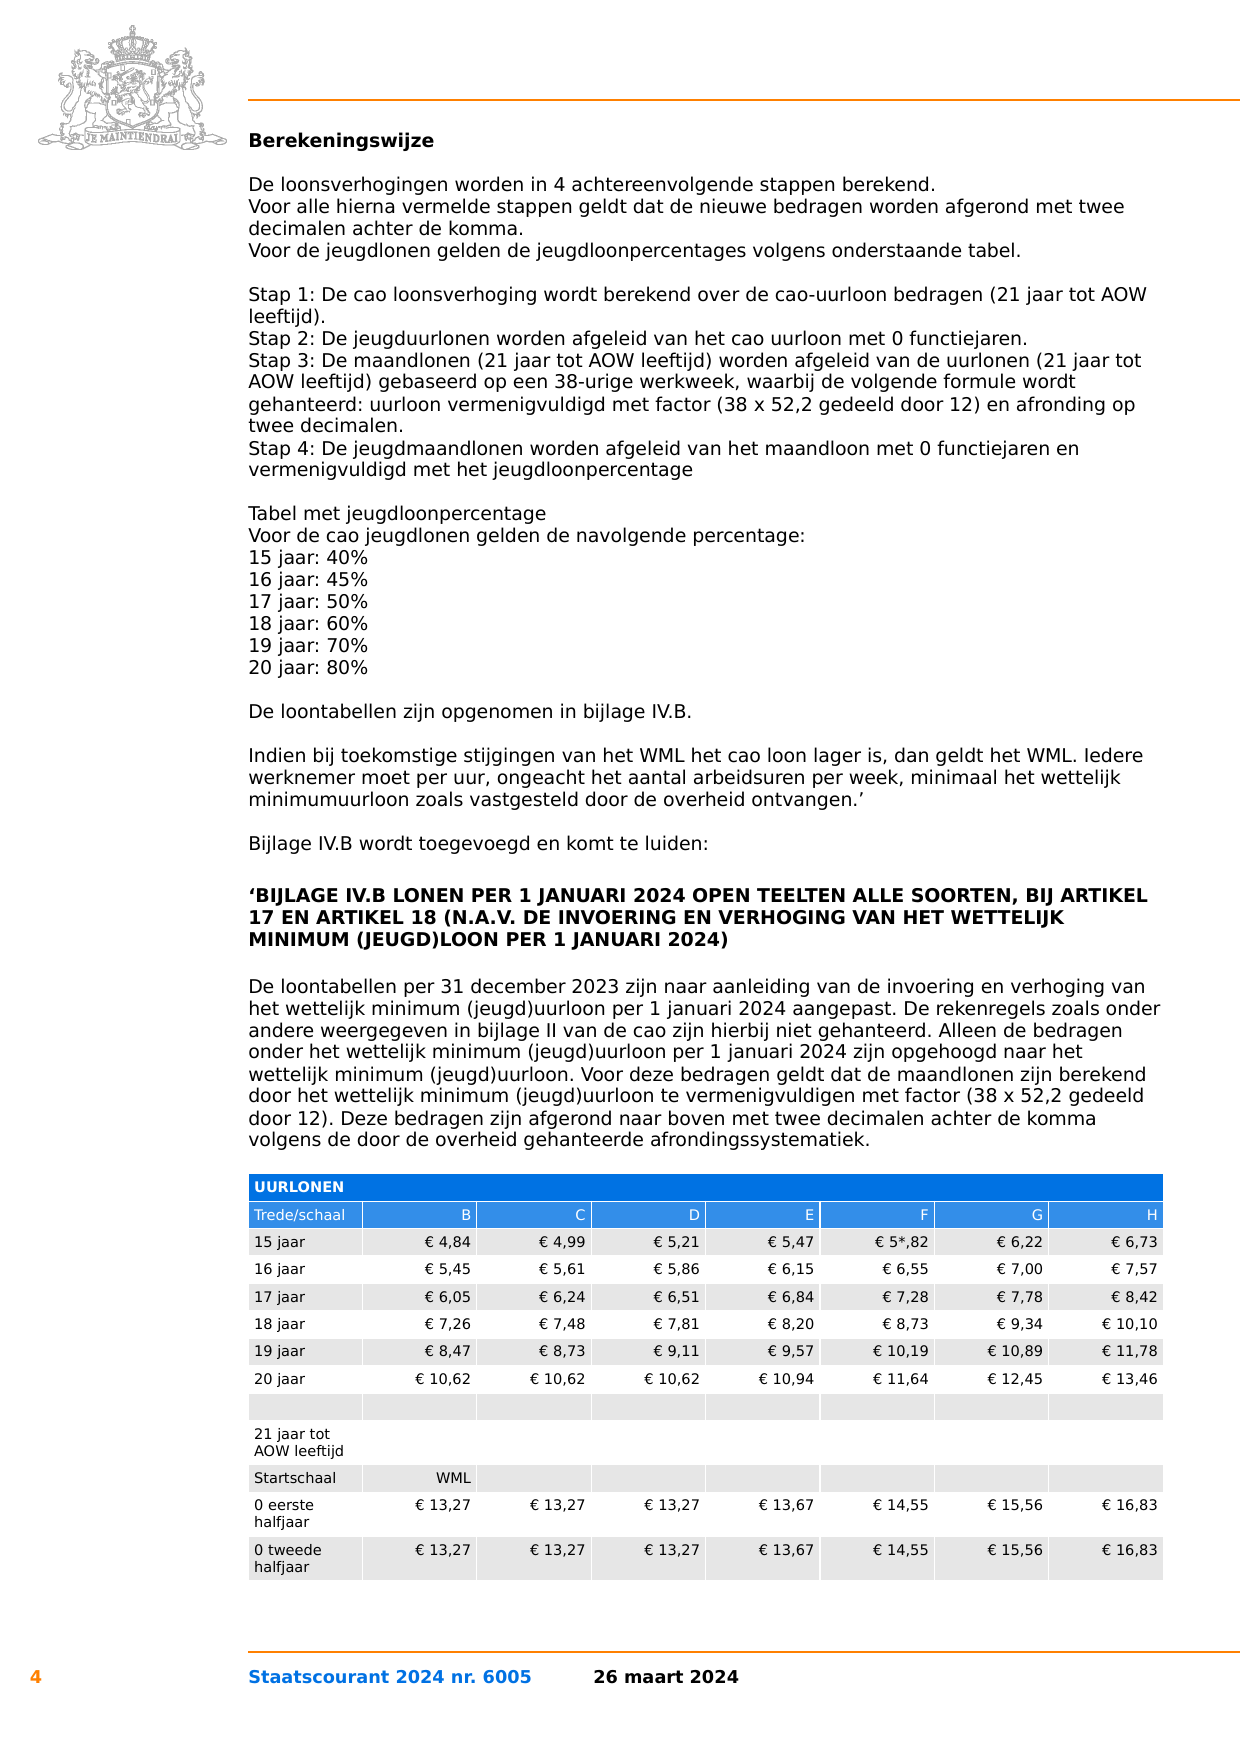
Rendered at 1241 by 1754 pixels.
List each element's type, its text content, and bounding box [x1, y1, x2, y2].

text 20 jaar: 80% [248, 657, 1163, 679]
text Voor de jeugdlonen gelden de jeugdloonpercentages volgens onderstaande tabel. [248, 240, 1163, 262]
text 19 jaar: 70% [248, 635, 1163, 657]
text De loonsverhogingen worden in 4 achtereenvolgende stappen berekend. [248, 174, 1163, 196]
table_cell [821, 1465, 934, 1492]
table_cell € 15,56 [935, 1493, 1048, 1536]
table_cell 21 jaar tot AOW leeftijd [249, 1421, 362, 1464]
table_cell € 13,27 [592, 1537, 705, 1580]
table_cell € 10,62 [363, 1366, 476, 1392]
text Voor de cao jeugdlonen gelden de navolgende percentage: [248, 525, 1163, 547]
table_header UURLONEN [249, 1174, 1163, 1201]
text De loontabellen zijn opgenomen in bijlage IV.B. [248, 701, 1163, 723]
table_cell [821, 1394, 934, 1420]
table_cell € 5,21 [592, 1229, 705, 1255]
table_cell [363, 1421, 476, 1464]
table_cell € 6,84 [706, 1284, 819, 1310]
table_cell € 13,67 [706, 1537, 819, 1580]
table_cell € 16,83 [1049, 1493, 1163, 1536]
table_cell € 10,62 [592, 1366, 705, 1392]
table_cell € 6,22 [935, 1229, 1048, 1255]
table_cell € 11,64 [821, 1366, 934, 1392]
table_cell [1049, 1465, 1163, 1492]
table_cell Trede/schaal [249, 1202, 362, 1228]
text Stap 1: De cao loonsverhoging wordt berekend over de cao-uurloon bedragen (21 jaar tot AOW leeftijd). [248, 283, 1163, 327]
text 18 jaar: 60% [248, 613, 1163, 635]
picture [38, 25, 227, 150]
table_cell € 7,78 [935, 1284, 1048, 1310]
table_cell € 6,51 [592, 1284, 705, 1310]
table_cell [935, 1394, 1048, 1420]
table_cell € 8,47 [363, 1339, 476, 1365]
table_cell € 9,34 [935, 1311, 1048, 1338]
table_cell € 5,45 [363, 1256, 476, 1283]
table_cell [706, 1394, 819, 1420]
table_cell 16 jaar [249, 1256, 362, 1283]
table_cell € 13,27 [477, 1537, 591, 1580]
table_cell C [477, 1202, 591, 1228]
table_cell € 4,99 [477, 1229, 591, 1255]
table_cell € 10,89 [935, 1339, 1048, 1365]
table_cell € 7,81 [592, 1311, 705, 1338]
table_cell [363, 1394, 476, 1420]
table_cell € 10,10 [1049, 1311, 1163, 1338]
table_cell € 6,15 [706, 1256, 819, 1283]
table_cell [477, 1394, 591, 1420]
table_cell H [1049, 1202, 1163, 1228]
table_cell [706, 1421, 819, 1464]
text Indien bij toekomstige stijgingen van het WML het cao loon lager is, dan geldt het WML. Iedere werknemer moet per uur, ongeacht het aantal arbeidsuren per week, minimaal het wettelijk minimumuurloon zoals vastgesteld door de overheid ontvangen.’ [248, 745, 1163, 811]
table_cell € 14,55 [821, 1537, 934, 1580]
table_cell B [363, 1202, 476, 1228]
table_cell € 8,73 [477, 1339, 591, 1365]
text Tabel met jeugdloonpercentage [248, 503, 1163, 525]
table_cell [592, 1421, 705, 1464]
table_cell € 6,24 [477, 1284, 591, 1310]
table_cell € 5,47 [706, 1229, 819, 1255]
table_cell D [592, 1202, 705, 1228]
table_cell € 14,55 [821, 1493, 934, 1536]
table_cell € 10,62 [477, 1366, 591, 1392]
text Stap 3: De maandlonen (21 jaar tot AOW leeftijd) worden afgeleid van de uurlonen (21 jaar tot AOW leeftijd) gebaseerd op een 38-urige werkweek, waarbij de volgende formule wordt gehanteerd: uurloon vermenigvuldigd met factor (38 x 52,2 gedeeld door 12) en afronding op twee decimalen. [248, 349, 1163, 437]
table_cell [1049, 1394, 1163, 1420]
table_cell € 13,27 [363, 1493, 476, 1536]
text De loontabellen per 31 december 2023 zijn naar aanleiding van de invoering en verhoging van het wettelijk minimum (jeugd)uurloon per 1 januari 2024 aangepast. De rekenregels zoals onder andere weergegeven in bijlage II van de cao zijn hierbij niet gehanteerd. Alleen de bedragen onder het wettelijk minimum (jeugd)uurloon per 1 januari 2024 zijn opgehoogd naar het wettelijk minimum (jeugd)uurloon. Voor deze bedragen geldt dat de maandlonen zijn berekend door het wettelijk minimum (jeugd)uurloon te vermenigvuldigen met factor (38 x 52,2 gedeeld door 12). Deze bedragen zijn afgerond naar boven met twee decimalen achter de komma volgens de door de overheid gehanteerde afrondingssystematiek. [248, 976, 1163, 1151]
table_cell € 9,11 [592, 1339, 705, 1365]
table_cell € 13,27 [477, 1493, 591, 1536]
table_cell € 7,57 [1049, 1256, 1163, 1283]
table_cell [821, 1421, 934, 1464]
table_cell € 5*,82 [821, 1229, 934, 1255]
table_cell [706, 1465, 819, 1492]
text 17 jaar: 50% [248, 591, 1163, 613]
text 15 jaar: 40% [248, 547, 1163, 569]
table_cell [477, 1465, 591, 1492]
table_cell € 6,05 [363, 1284, 476, 1310]
table_cell € 13,27 [363, 1537, 476, 1580]
table_cell € 11,78 [1049, 1339, 1163, 1365]
table_cell € 8,20 [706, 1311, 819, 1338]
table_cell € 5,61 [477, 1256, 591, 1283]
text 16 jaar: 45% [248, 569, 1163, 591]
table_cell € 10,94 [706, 1366, 819, 1392]
table_cell 20 jaar [249, 1366, 362, 1392]
table_cell 15 jaar [249, 1229, 362, 1255]
table_cell [477, 1421, 591, 1464]
table_cell 18 jaar [249, 1311, 362, 1338]
text Voor alle hierna vermelde stappen geldt dat de nieuwe bedragen worden afgerond met twee decimalen achter de komma. [248, 196, 1163, 240]
table_cell 0 tweede halfjaar [249, 1537, 362, 1580]
table_cell € 5,86 [592, 1256, 705, 1283]
table_cell € 8,42 [1049, 1284, 1163, 1310]
text Stap 4: De jeugdmaandlonen worden afgeleid van het maandloon met 0 functiejaren en vermenigvuldigd met het jeugdloonpercentage [248, 437, 1163, 481]
subtitle ‘BIJLAGE IV.B LONEN PER 1 JANUARI 2024 OPEN TEELTEN ALLE SOORTEN, BIJ ARTIKEL 17 EN ARTIKEL 18 (N.A.V. DE INVOERING EN VERHOGING VAN HET WETTELIJK MINIMUM (JEUGD)LOON PER 1 JANUARI 2024) [248, 884, 1163, 951]
table_cell € 15,56 [935, 1537, 1048, 1580]
subtitle Berekeningswijze [248, 130, 1163, 152]
table_cell G [935, 1202, 1048, 1228]
table_cell € 6,73 [1049, 1229, 1163, 1255]
table_cell € 7,26 [363, 1311, 476, 1338]
table_cell [249, 1394, 362, 1420]
table_cell [592, 1465, 705, 1492]
table_cell € 7,28 [821, 1284, 934, 1310]
table_cell Startschaal [249, 1465, 362, 1492]
table_cell F [821, 1202, 934, 1228]
table_cell € 7,48 [477, 1311, 591, 1338]
table_cell € 16,83 [1049, 1537, 1163, 1580]
table_cell € 13,27 [592, 1493, 705, 1536]
table_cell 17 jaar [249, 1284, 362, 1310]
table_cell € 6,55 [821, 1256, 934, 1283]
table_cell [935, 1421, 1048, 1464]
table_cell [1049, 1421, 1163, 1464]
table_cell € 13,46 [1049, 1366, 1163, 1392]
table_cell € 13,67 [706, 1493, 819, 1536]
table_cell € 9,57 [706, 1339, 819, 1365]
text Bijlage IV.B wordt toegevoegd en komt te luiden: [248, 833, 1163, 854]
table_cell WML [363, 1465, 476, 1492]
table_cell € 10,19 [821, 1339, 934, 1365]
table_cell 19 jaar [249, 1339, 362, 1365]
table_cell € 12,45 [935, 1366, 1048, 1392]
table_cell € 7,00 [935, 1256, 1048, 1283]
text Stap 2: De jeugduurlonen worden afgeleid van het cao uurloon met 0 functiejaren. [248, 327, 1163, 349]
table_cell € 4,84 [363, 1229, 476, 1255]
table_cell € 8,73 [821, 1311, 934, 1338]
table_cell [592, 1394, 705, 1420]
table_cell 0 eerste halfjaar [249, 1493, 362, 1536]
table_cell [935, 1465, 1048, 1492]
table_cell E [706, 1202, 819, 1228]
